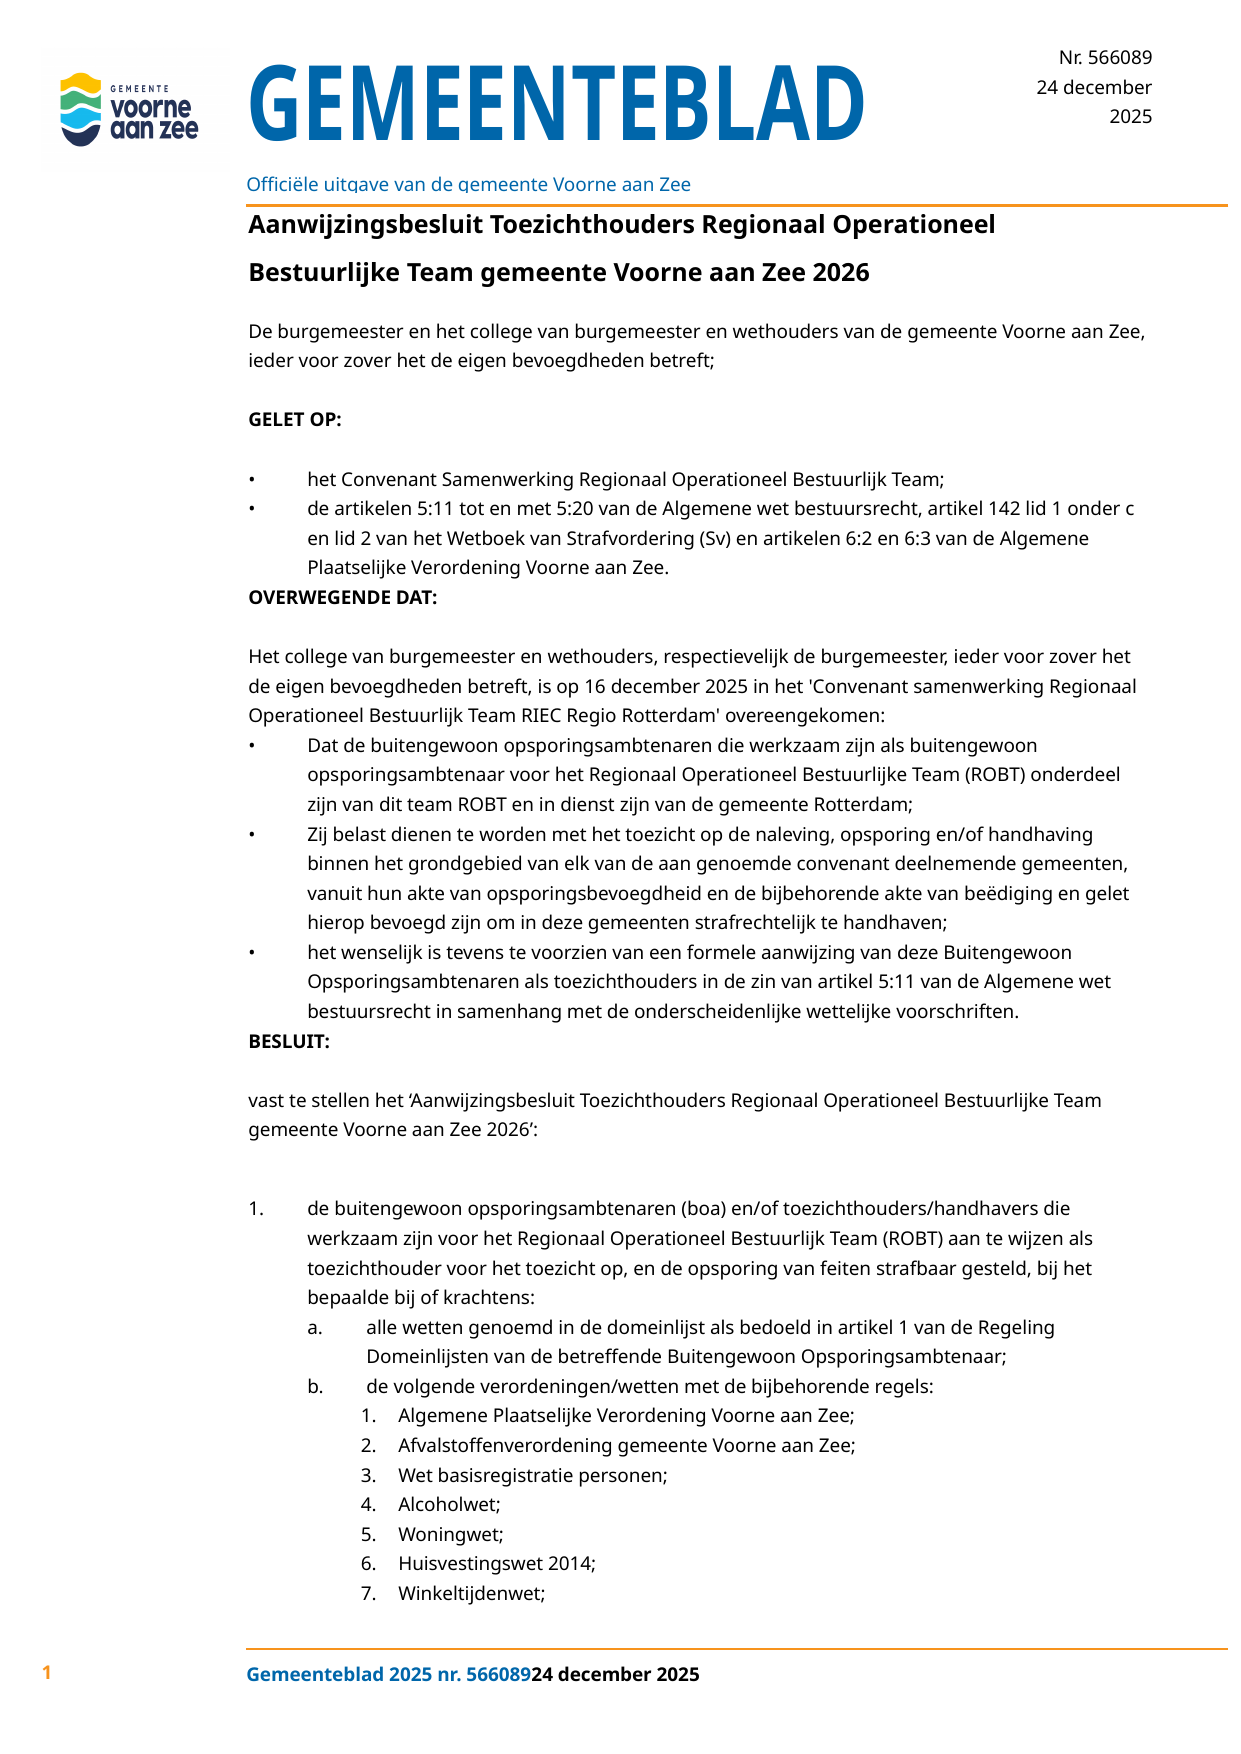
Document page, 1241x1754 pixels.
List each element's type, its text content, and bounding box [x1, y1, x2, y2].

list Wet basisregistratie personen; [361, 1462, 1152, 1487]
list Afvalstoffenverordening gemeente Voorne aan Zee; [361, 1432, 1152, 1458]
list de volgende verordeningen/wetten met de bijbehorende regels: [307, 1373, 1152, 1399]
list Alcoholwet; [361, 1491, 1152, 1517]
text vast te stellen het ‘Aanwijzingsbesluit Toezichthouders Regionaal Operationeel Bestuurlijke Team gemeente Voorne aan Zee 2026’: [248, 1087, 1152, 1142]
list Huisvestingswet 2014; [361, 1551, 1152, 1576]
list Woningwet; [361, 1521, 1152, 1547]
list de buitengewoon opsporingsambtenaren (boa) en/of toezichthouders/handhavers die werkzaam zijn voor het Regionaal Operationeel Bestuurlijk Team (ROBT) aan te wijzen als toezichthouder voor het toezicht op, en de opsporing van feiten strafbaar gesteld, bij het bepaalde bij of krachtens: [248, 1196, 1152, 1310]
text De burgemeester en het college van burgemeester en wethouders van de gemeente Voorne aan Zee, ieder voor zover het de eigen bevoegdheden betreft; [248, 318, 1152, 373]
picture [41, 47, 231, 172]
list Algemene Plaatselijke Verordening Voorne aan Zee; [361, 1403, 1152, 1428]
list Winkeltijdenwet; [361, 1580, 1152, 1606]
list het wenselijk is tevens te voorzien van een formele aanwijzing van deze Buitengewoon Opsporingsambtenaren als toezichthouders in de zin van artikel 5:11 van de Algemene wet bestuursrecht in samenhang met de onderscheidenlijke wettelijke voorschriften. [248, 939, 1152, 1024]
text BESLUIT: [248, 1028, 1152, 1054]
list Zij belast dienen te worden met het toezicht op de naleving, opsporing en/of handhaving binnen het grondgebied van elk van de aan genoemde convenant deelnemende gemeenten, vanuit hun akte van opsporingsbevoegdheid en de bijbehorende akte van beëdiging en gelet hierop bevoegd zijn om in deze gemeenten strafrechtelijk te handhaven; [248, 821, 1152, 935]
list het Convenant Samenwerking Regionaal Operationeel Bestuurlijk Team; [248, 466, 1152, 492]
text OVERWEGENDE DAT: [248, 584, 1152, 610]
text GELET OP: [248, 407, 1152, 432]
list alle wetten genoemd in de domeinlijst als bedoeld in artikel 1 van de Regeling Domeinlijsten van de betreffende Buitengewoon Opsporingsambtenaar; [307, 1314, 1152, 1369]
list de artikelen 5:11 tot en met 5:20 van de Algemene wet bestuursrecht, artikel 142 lid 1 onder c en lid 2 van het Wetboek van Strafvordering (Sv) en artikelen 6:2 en 6:3 van de Algemene Plaatselijke Verordening Voorne aan Zee. [248, 495, 1152, 580]
text Aanwijzingsbesluit Toezichthouders Regionaal Operationeel Bestuurlijke Team gemeente Voorne aan Zee 2026 [248, 207, 1152, 288]
text Het college van burgemeester en wethouders, respectievelijk de burgemeester, ieder voor zover het de eigen bevoegdheden betreft, is op 16 december 2025 in het 'Convenant samenwerking Regionaal Operationeel Bestuurlijk Team RIEC Regio Rotterdam' overeengekomen: [248, 643, 1152, 728]
list Dat de buitengewoon opsporingsambtenaren die werkzaam zijn als buitengewoon opsporingsambtenaar voor het Regionaal Operationeel Bestuurlijke Team (ROBT) onderdeel zijn van dit team ROBT en in dienst zijn van de gemeente Rotterdam; [248, 732, 1152, 817]
